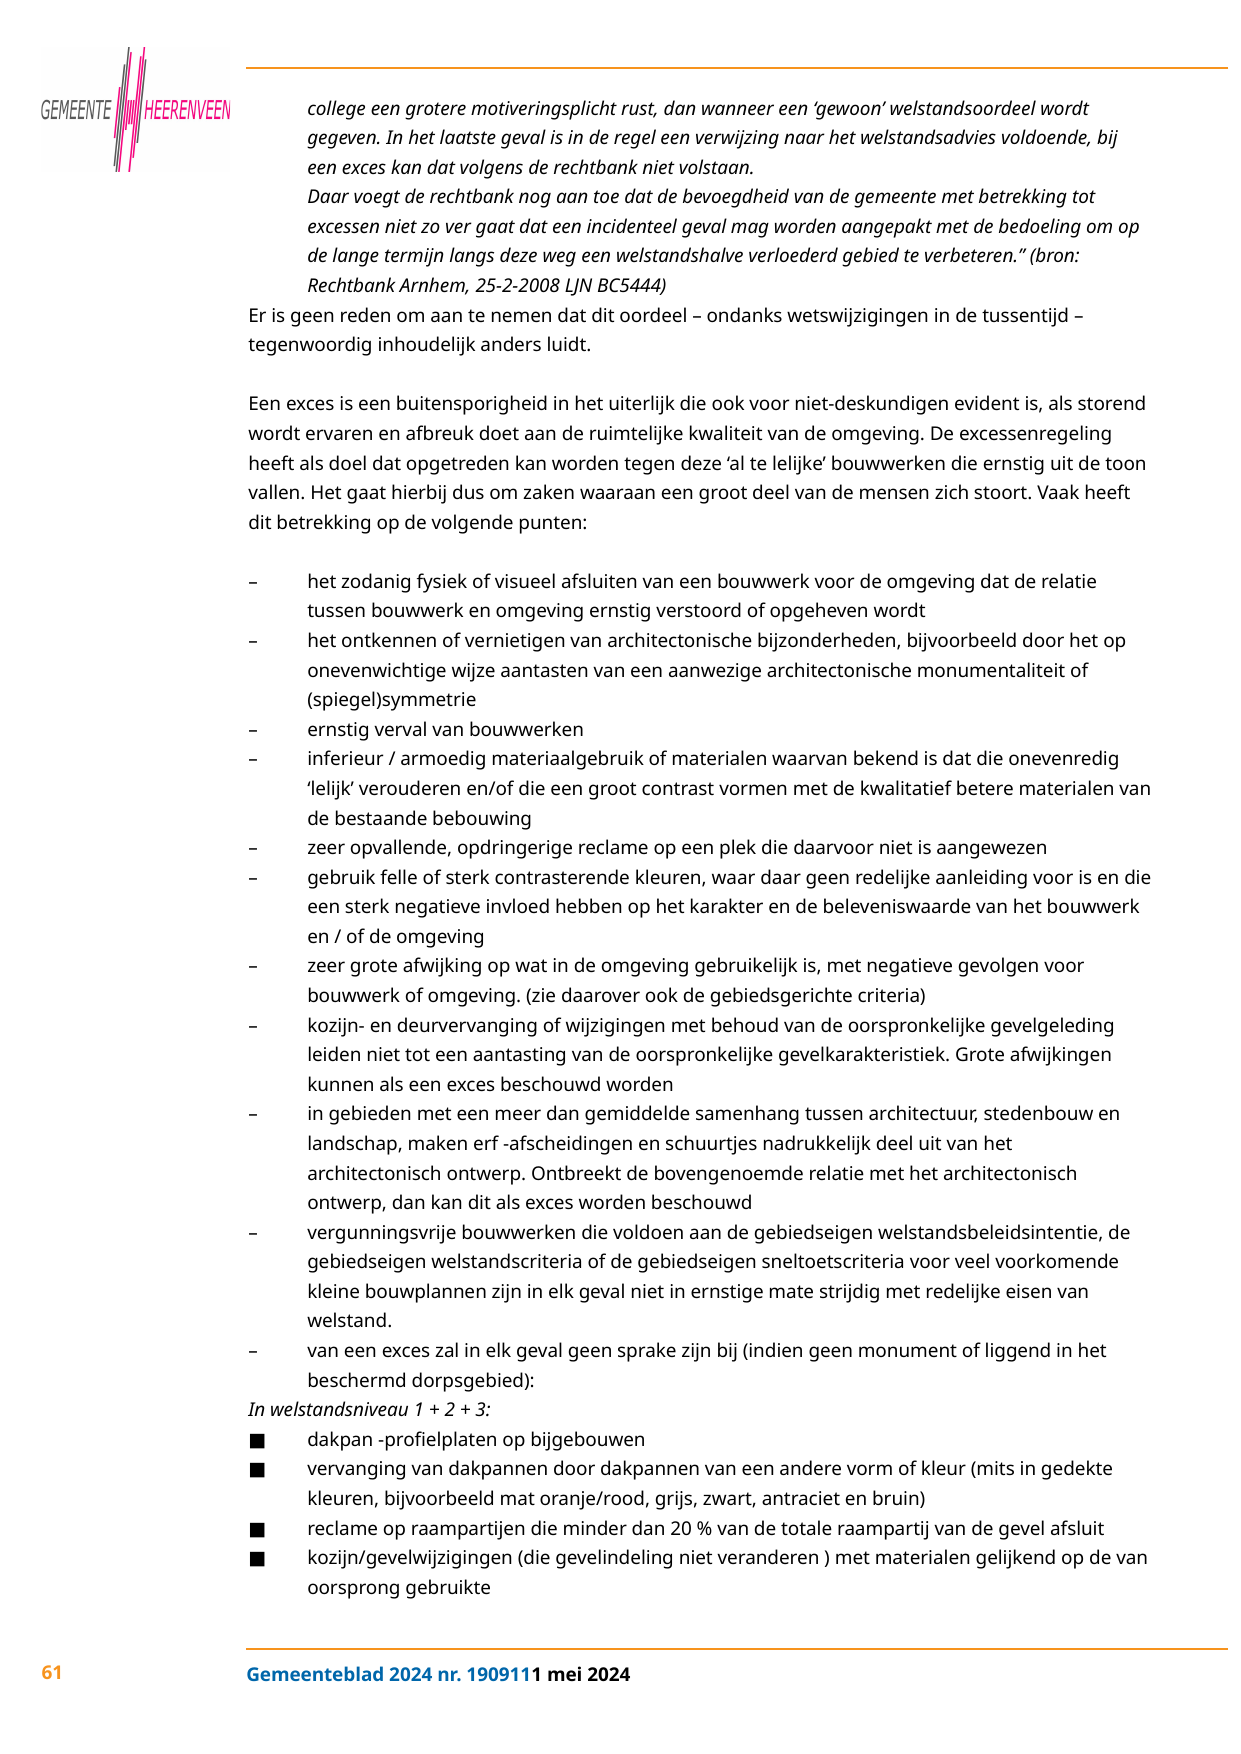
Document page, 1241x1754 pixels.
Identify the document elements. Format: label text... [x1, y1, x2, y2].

list vervanging van dakpannen door dakpannen van een andere vorm of kleur (mits in gedekte kleuren, bijvoorbeeld mat oranje/rood, grijs, zwart, antraciet en bruin) [248, 1456, 1152, 1511]
list het ontkennen of vernietigen van architectonische bijzonderheden, bijvoorbeeld door het op onevenwichtige wijze aantasten van een aanwezige architectonische monumentaliteit of (spiegel)symmetrie [248, 627, 1152, 712]
list kozijn- en deurvervanging of wijzigingen met behoud van de oorspronkelijke gevelgeleding leiden niet tot een aantasting van de oorspronkelijke gevelkarakteristiek. Grote afwijkingen kunnen als een exces beschouwd worden [248, 1012, 1152, 1097]
list ernstig verval van bouwwerken [248, 716, 1152, 742]
list inferieur / armoedig materiaalgebruik of materialen waarvan bekend is dat die onevenredig ‘lelijk’ verouderen en/of die een groot contrast vormen met de kwalitatief betere materialen van de bestaande bebouwing [248, 746, 1152, 831]
list college een grotere motiveringsplicht rust, dan wanneer een ‘gewoon’ welstandsoordeel wordt gegeven. In het laatste geval is in de regel een verwijzing naar het welstandsadvies voldoende, bij een exces kan dat volgens de rechtbank niet volstaan. [248, 95, 1152, 180]
list van een exces zal in elk geval geen sprake zijn bij (indien geen monument of liggend in het beschermd dorpsgebied): [248, 1337, 1152, 1393]
list reclame op raampartijen die minder dan 20 % van de totale raampartij van de gevel afsluit [248, 1515, 1152, 1541]
text Er is geen reden om aan te nemen dat dit oordeel – ondanks wetswijzigingen in de tussentijd – tegenwoordig inhoudelijk anders luidt. [248, 302, 1152, 357]
list het zodanig fysiek of visueel afsluiten van een bouwwerk voor de omgeving dat de relatie tussen bouwwerk en omgeving ernstig verstoord of opgeheven wordt [248, 568, 1152, 623]
list gebruik felle of sterk contrasterende kleuren, waar daar geen redelijke aanleiding voor is en die een sterk negatieve invloed hebben op het karakter en de beleveniswaarde van het bouwwerk en / of de omgeving [248, 864, 1152, 949]
list in gebieden met een meer dan gemiddelde samenhang tussen architectuur, stedenbouw en landschap, maken erf -afscheidingen en schuurtjes nadrukkelijk deel uit van het architectonisch ontwerp. Ontbreekt de bovengenoemde relatie met het architectonisch ontwerp, dan kan dit als exces worden beschouwd [248, 1101, 1152, 1215]
picture [41, 47, 231, 172]
list Daar voegt de rechtbank nog aan toe dat de bevoegdheid van de gemeente met betrekking tot excessen niet zo ver gaat dat een incidenteel geval mag worden aangepakt met de bedoeling om op de lange termijn langs deze weg een welstandshalve verloederd gebied te verbeteren.” (bron: Rechtbank Arnhem, 25-2-2008 LJN BC5444) [248, 183, 1152, 298]
list dakpan -profielplaten op bijgebouwen [248, 1426, 1152, 1452]
list kozijn/gevelwijzigingen (die gevelindeling niet veranderen ) met materialen gelijkend op de van oorsprong gebruikte [248, 1544, 1152, 1600]
list zeer opvallende, opdringerige reclame op een plek die daarvoor niet is aangewezen [248, 834, 1152, 860]
text In welstandsniveau 1 + 2 + 3: [248, 1396, 1152, 1422]
text Een exces is een buitensporigheid in het uiterlijk die ook voor niet-deskundigen evident is, als storend wordt ervaren en afbreuk doet aan de ruimtelijke kwaliteit van de omgeving. De excessenregeling heeft als doel dat opgetreden kan worden tegen deze ‘al te lelijke’ bouwwerken die ernstig uit de toon vallen. Het gaat hierbij dus om zaken waaraan een groot deel van de mensen zich stoort. Vaak heeft dit betrekking op de volgende punten: [248, 391, 1152, 535]
list zeer grote afwijking op wat in de omgeving gebruikelijk is, met negatieve gevolgen voor bouwwerk of omgeving. (zie daarover ook de gebiedsgerichte criteria) [248, 953, 1152, 1008]
list vergunningsvrije bouwwerken die voldoen aan de gebiedseigen welstandsbeleidsintentie, de gebiedseigen welstandscriteria of de gebiedseigen sneltoetscriteria voor veel voorkomende kleine bouwplannen zijn in elk geval niet in ernstige mate strijdig met redelijke eisen van welstand. [248, 1219, 1152, 1333]
